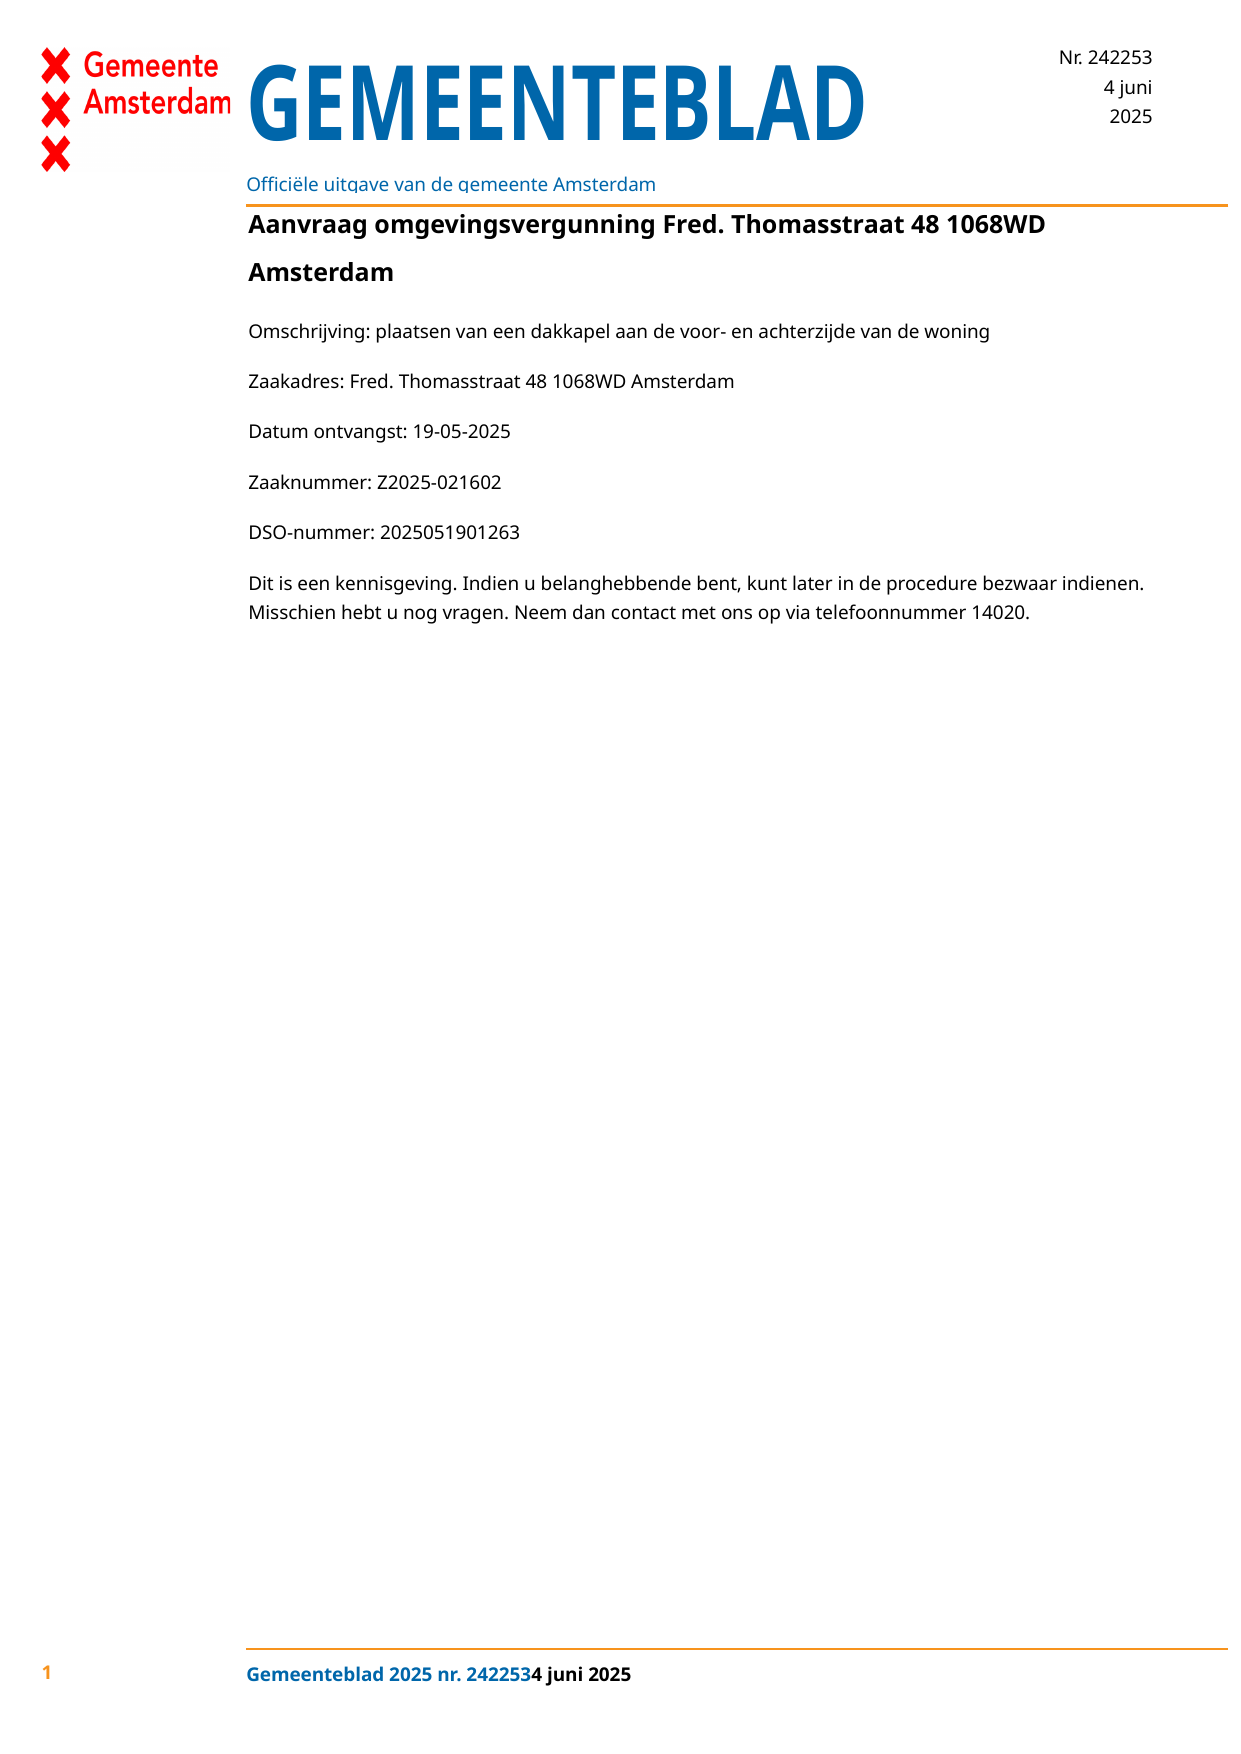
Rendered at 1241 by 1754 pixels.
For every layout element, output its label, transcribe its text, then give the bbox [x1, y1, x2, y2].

text Datum ontvangst: 19-05-2025 [248, 419, 1152, 444]
text Omschrijving: plaatsen van een dakkapel aan de voor- en achterzijde van de woning [248, 318, 1152, 344]
text DSO-nummer: 2025051901263 [248, 519, 1152, 545]
text Zaaknummer: Z2025-021602 [248, 469, 1152, 495]
text Dit is een kennisgeving. Indien u belanghebbende bent, kunt later in de procedure bezwaar indienen. Misschien hebt u nog vragen. Neem dan contact met ons op via telefoonnummer 14020. [248, 570, 1152, 625]
picture [41, 47, 231, 172]
text Aanvraag omgevingsvergunning Fred. Thomasstraat 48 1068WD Amsterdam [248, 207, 1152, 288]
text Zaakadres: Fred. Thomasstraat 48 1068WD Amsterdam [248, 368, 1152, 394]
